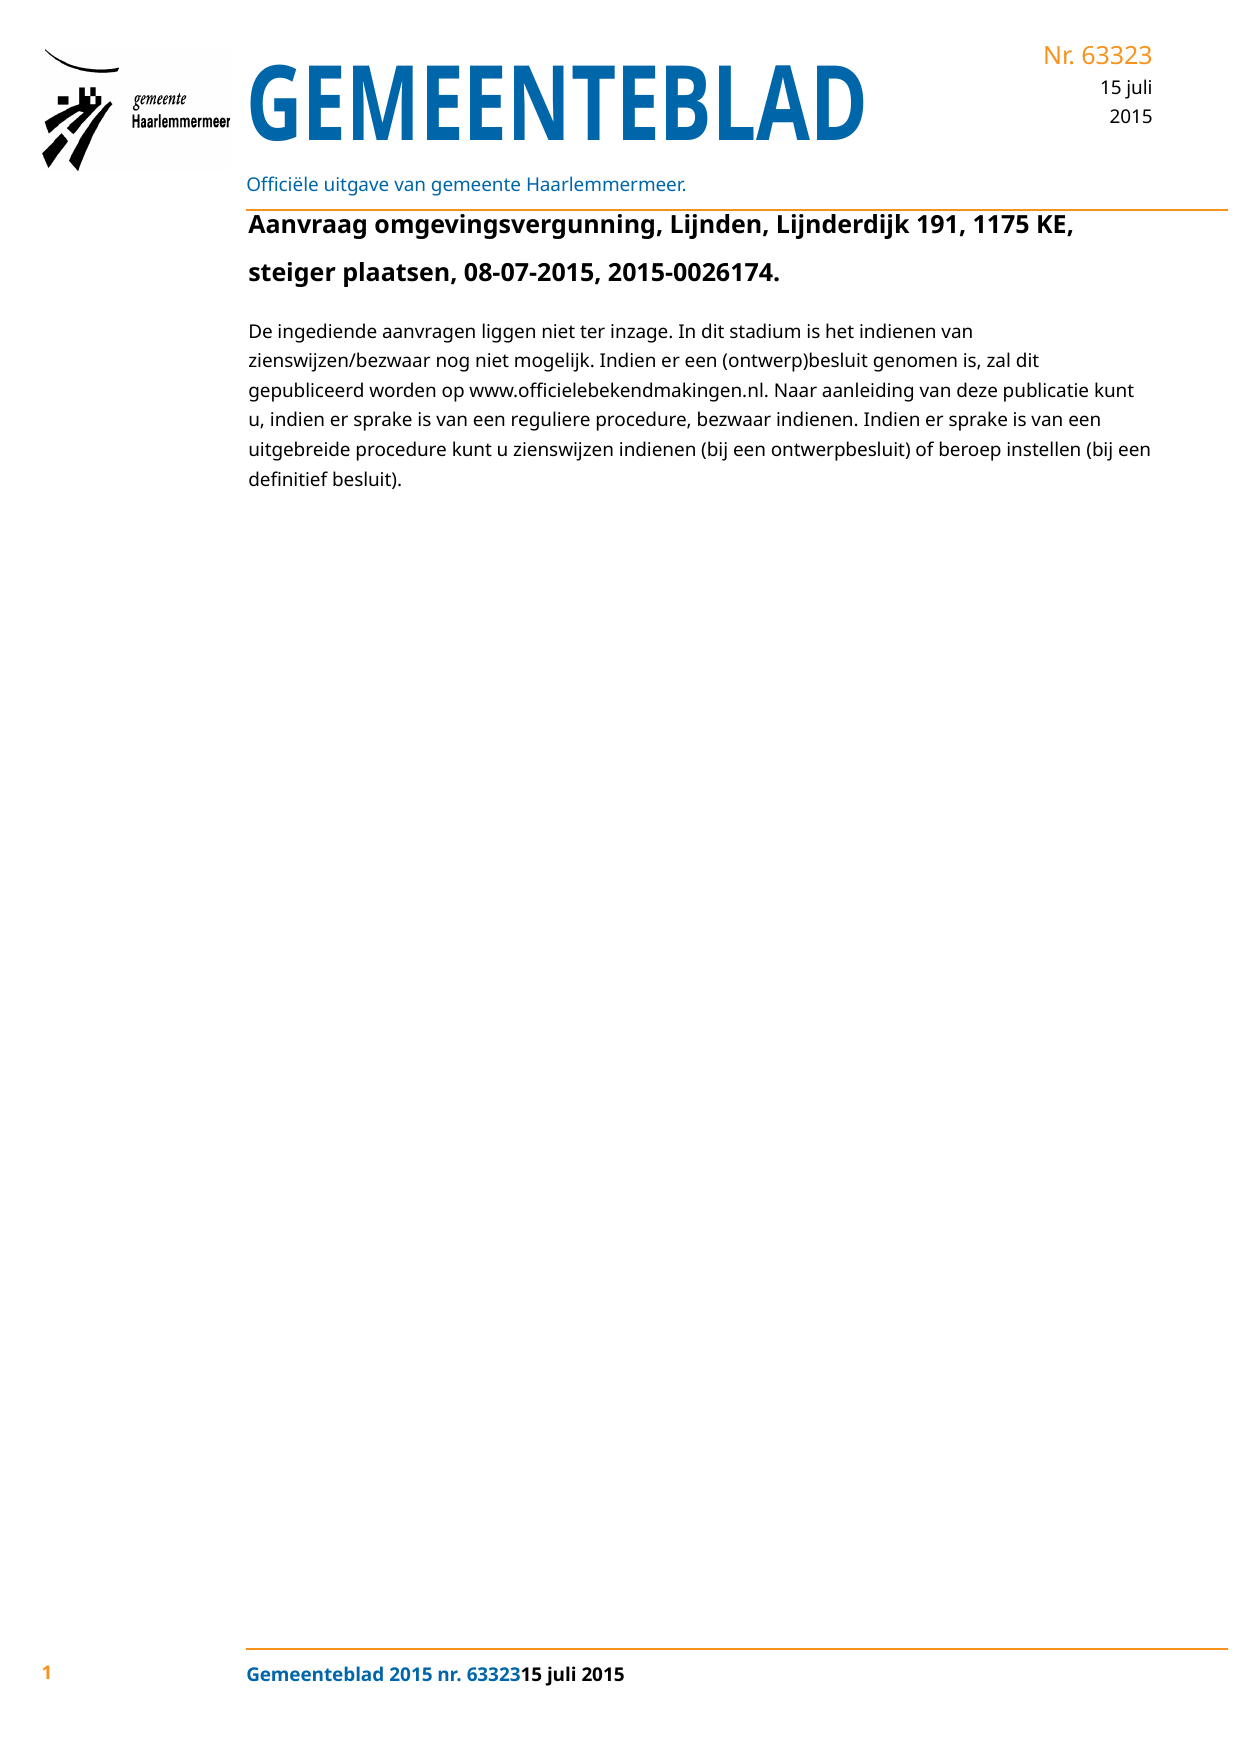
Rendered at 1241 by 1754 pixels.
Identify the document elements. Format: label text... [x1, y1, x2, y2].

text De ingediende aanvragen liggen niet ter inzage. In dit stadium is het indienen van zienswijzen/bezwaar nog niet mogelijk. Indien er een (ontwerp)besluit genomen is, zal dit gepubliceerd worden op www.officielebekendmakingen.nl. Naar aanleiding van deze publicatie kunt u, indien er sprake is van een reguliere procedure, bezwaar indienen. Indien er sprake is van een uitgebreide procedure kunt u zienswijzen indienen (bij een ontwerpbesluit) of beroep instellen (bij een definitief besluit). [248, 318, 1152, 492]
text Aanvraag omgevingsvergunning, Lijnden, Lijnderdijk 191, 1175 KE, steiger plaatsen, 08-07-2015, 2015-0026174. [248, 211, 1152, 288]
picture [41, 47, 231, 172]
